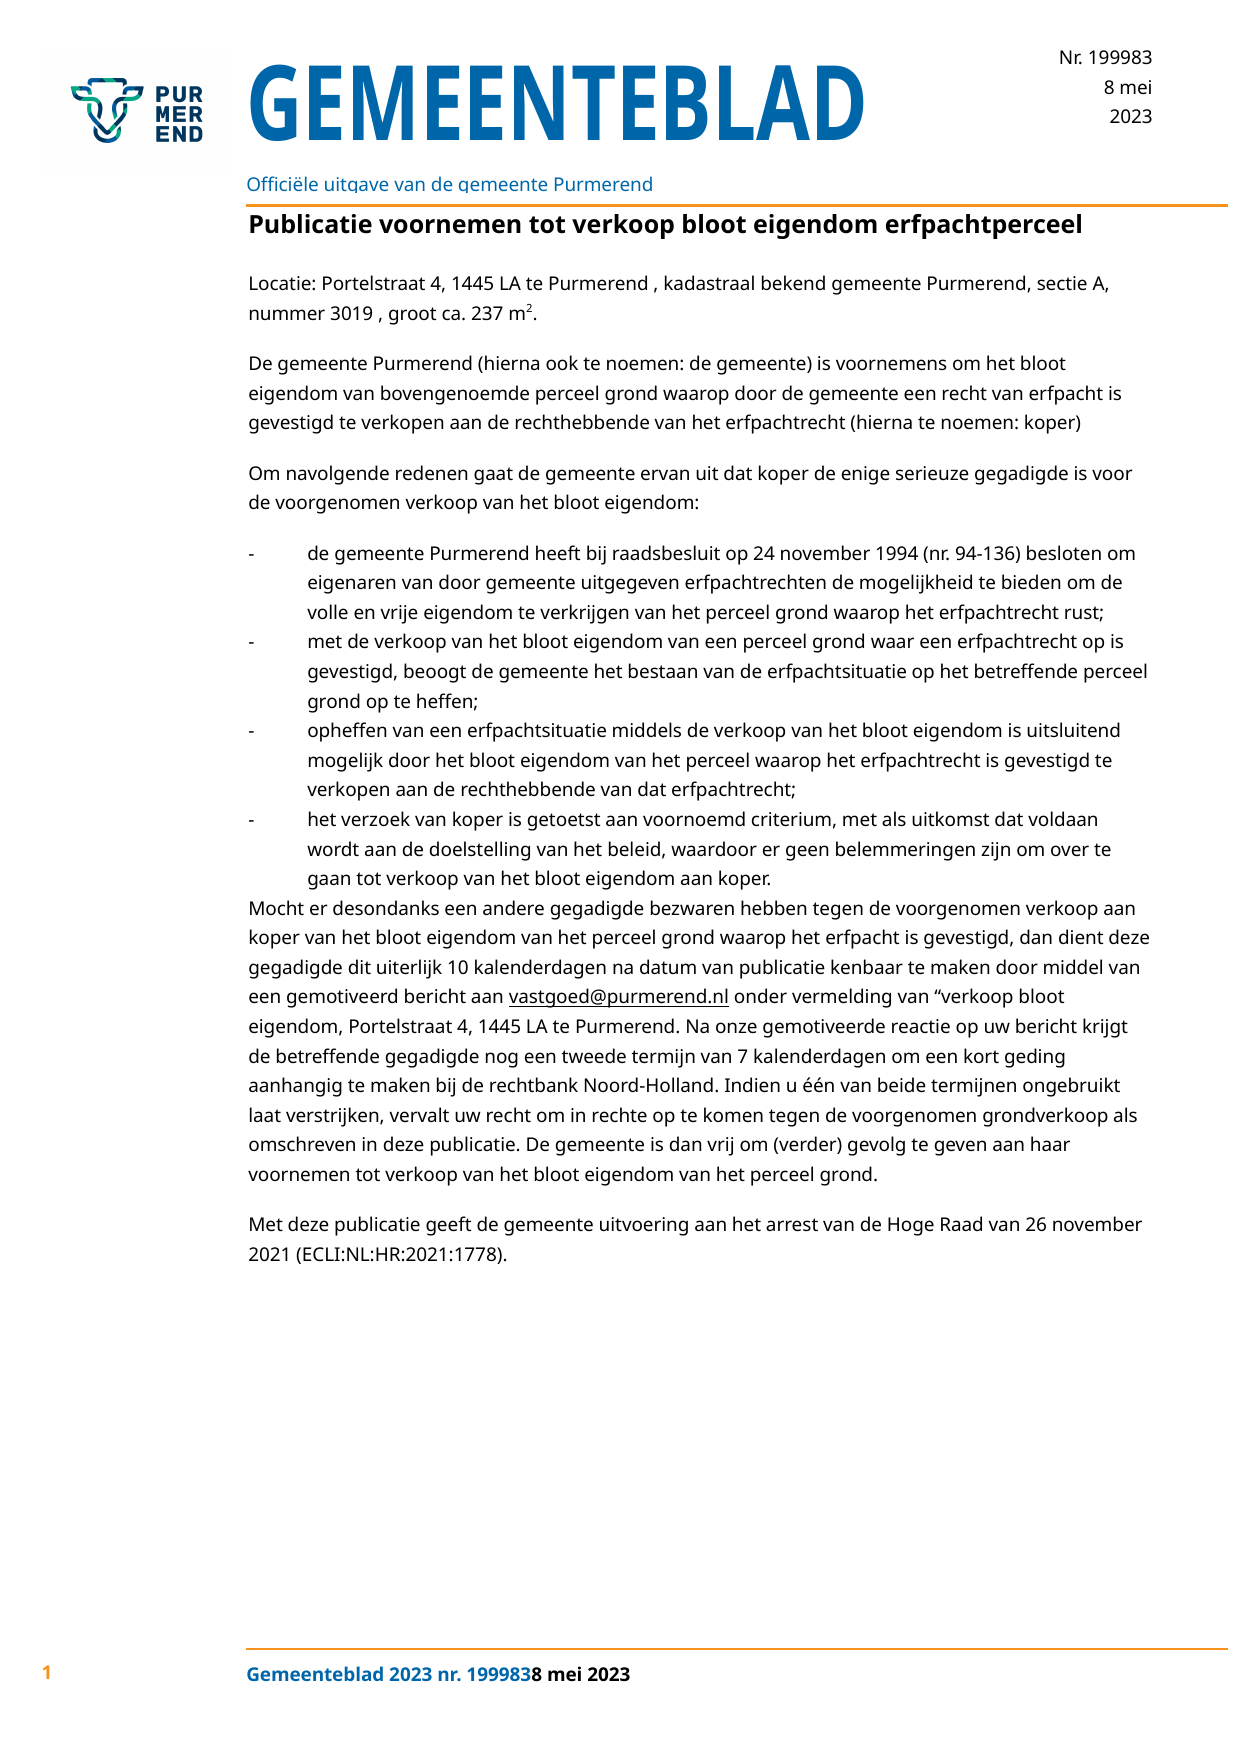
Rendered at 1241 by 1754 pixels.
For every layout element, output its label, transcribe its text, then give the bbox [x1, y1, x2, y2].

text Publicatie voornemen tot verkoop bloot eigendom erfpachtperceel [248, 207, 1152, 241]
list opheffen van een erfpachtsituatie middels de verkoop van het bloot eigendom is uitsluitend mogelijk door het bloot eigendom van het perceel waarop het erfpachtrecht is gevestigd te verkopen aan de rechthebbende van dat erfpachtrecht; [248, 717, 1152, 802]
picture [41, 47, 231, 172]
list de gemeente Purmerend heeft bij raadsbesluit op 24 november 1994 (nr. 94-136) besloten om eigenaren van door gemeente uitgegeven erfpachtrechten de mogelijkheid te bieden om de volle en vrije eigendom te verkrijgen van het perceel grond waarop het erfpachtrecht rust; [248, 540, 1152, 625]
list met de verkoop van het bloot eigendom van een perceel grond waar een erfpachtrecht op is gevestigd, beoogt de gemeente het bestaan van de erfpachtsituatie op het betreffende perceel grond op te heffen; [248, 629, 1152, 713]
text De gemeente Purmerend (hierna ook te noemen: de gemeente) is voornemens om het bloot eigendom van bovengenoemde perceel grond waarop door de gemeente een recht van erfpacht is gevestigd te verkopen aan de rechthebbende van het erfpachtrecht (hierna te noemen: koper) [248, 350, 1152, 435]
text Om navolgende redenen gaat de gemeente ervan uit dat koper de enige serieuze gegadigde is voor de voorgenomen verkoop van het bloot eigendom: [248, 460, 1152, 515]
text Met deze publicatie geeft de gemeente uitvoering aan het arrest van de Hoge Raad van 26 november 2021 (ECLI:NL:HR:2021:1778). [248, 1212, 1152, 1267]
text Locatie: Portelstraat 4, 1445 LA te Purmerend , kadastraal bekend gemeente Purmerend, sectie A, nummer 3019 , groot ca. 237 m2. [248, 270, 1152, 326]
text Mocht er desondanks een andere gegadigde bezwaren hebben tegen de voorgenomen verkoop aan koper van het bloot eigendom van het perceel grond waarop het erfpacht is gevestigd, dan dient deze gegadigde dit uiterlijk 10 kalenderdagen na datum van publicatie kenbaar te maken door middel van een gemotiveerd bericht aan vastgoed@purmerend.nl onder vermelding van “verkoop bloot eigendom, Portelstraat 4, 1445 LA te Purmerend. Na onze gemotiveerde reactie op uw bericht krijgt de betreffende gegadigde nog een tweede termijn van 7 kalenderdagen om een kort geding aanhangig te maken bij de rechtbank Noord-Holland. Indien u één van beide termijnen ongebruikt laat verstrijken, vervalt uw recht om in rechte op te komen tegen de voorgenomen grondverkoop als omschreven in deze publicatie. De gemeente is dan vrij om (verder) gevolg te geven aan haar voornemen tot verkoop van het bloot eigendom van het perceel grond. [248, 895, 1152, 1187]
list het verzoek van koper is getoetst aan voornoemd criterium, met als uitkomst dat voldaan wordt aan de doelstelling van het beleid, waardoor er geen belemmeringen zijn om over te gaan tot verkoop van het bloot eigendom aan koper. [248, 806, 1152, 891]
